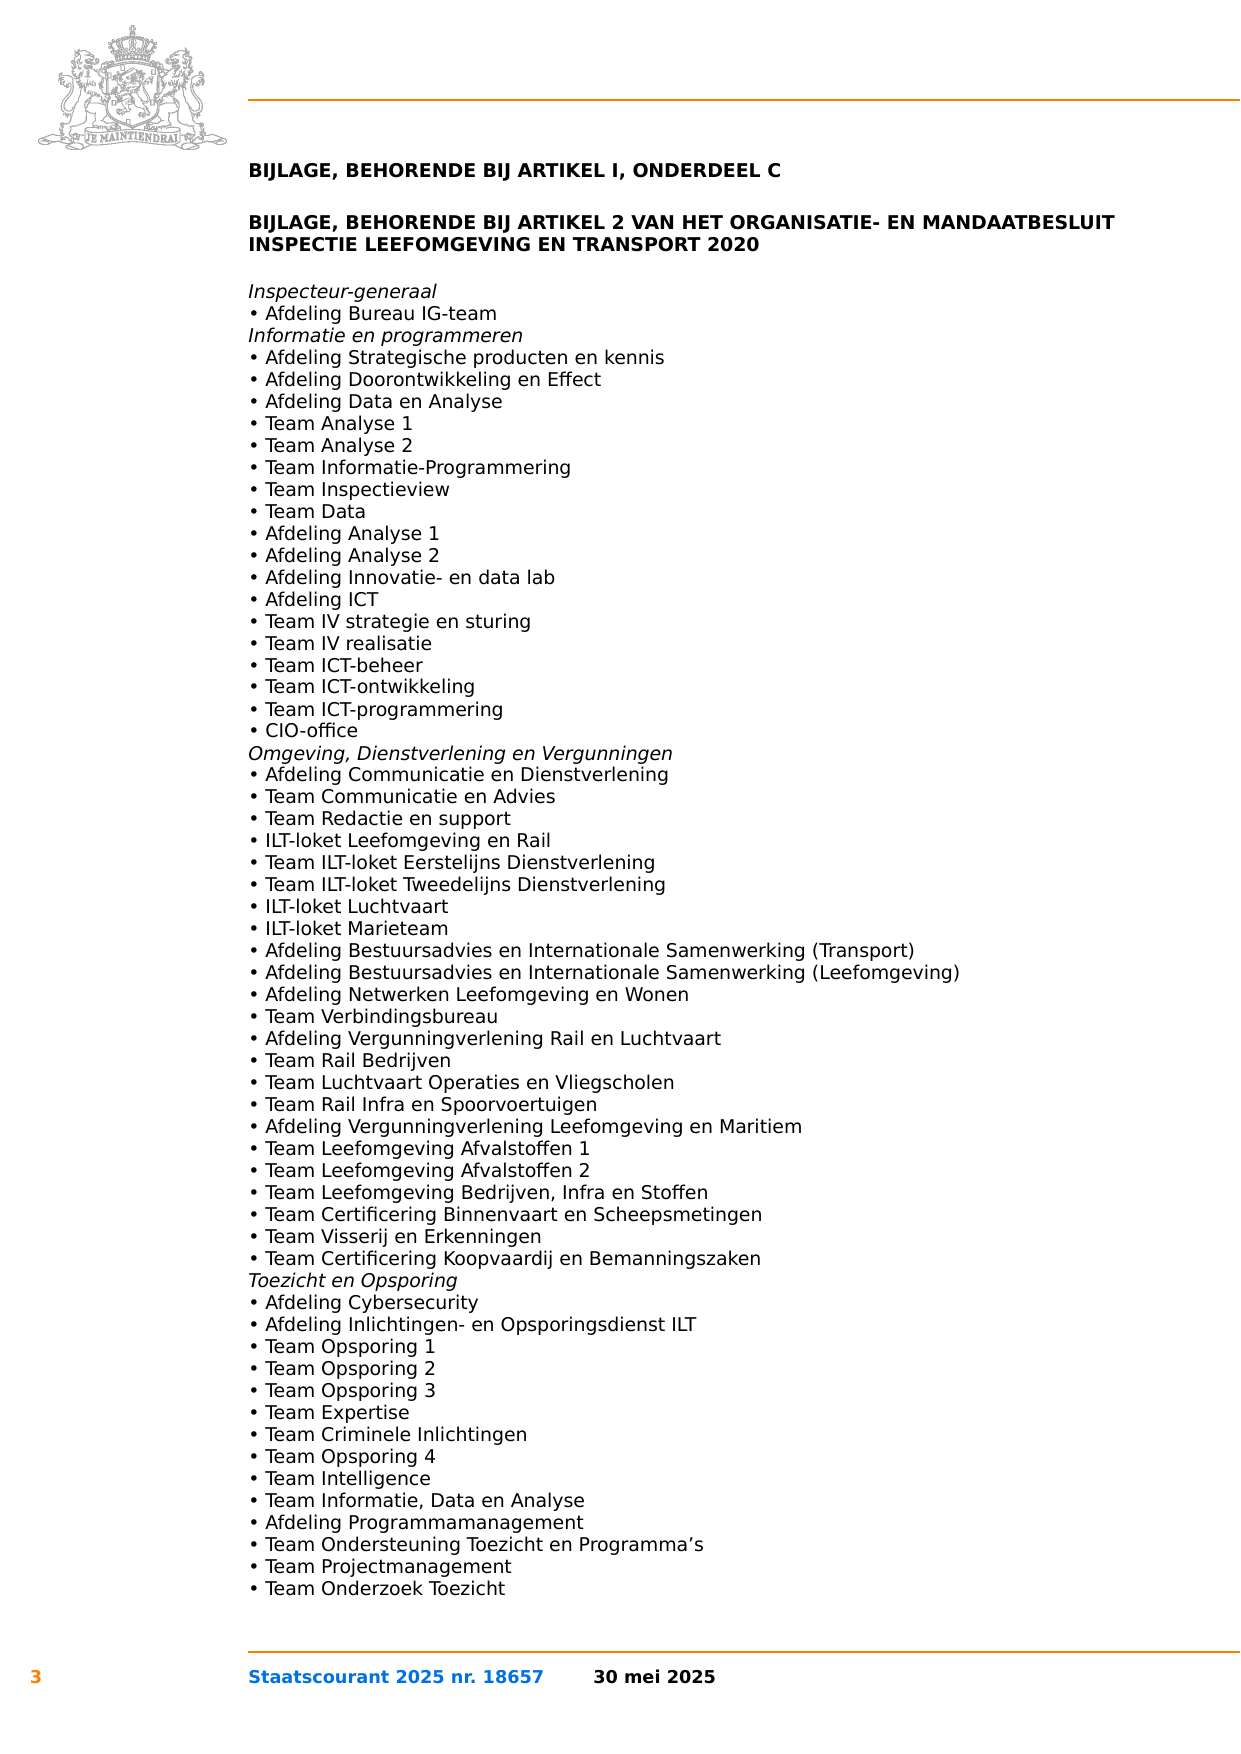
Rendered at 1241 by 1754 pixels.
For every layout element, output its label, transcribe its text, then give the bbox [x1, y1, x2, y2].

text • Team ILT-loket Tweedelijns Dienstverlening [248, 874, 1163, 896]
text • Team Rail Bedrijven [248, 1050, 1163, 1072]
text • Team IV strategie en sturing [248, 611, 1163, 632]
text • Team ILT-loket Eerstelijns Dienstverlening [248, 852, 1163, 874]
text • Afdeling Bestuursadvies en Internationale Samenwerking (Leefomgeving) [248, 962, 1163, 984]
text • Team Certificering Koopvaardij en Bemanningszaken [248, 1248, 1163, 1270]
text Inspecteur-generaal [248, 281, 1163, 303]
text • Team Luchtvaart Operaties en Vliegscholen [248, 1072, 1163, 1094]
text • Afdeling Communicatie en Dienstverlening [248, 764, 1163, 786]
text • Team Inspectieview [248, 479, 1163, 501]
text • Team Leefomgeving Afvalstoffen 1 [248, 1138, 1163, 1160]
picture [38, 25, 227, 150]
text • Team Opsporing 3 [248, 1380, 1163, 1402]
text • Afdeling Programmamanagement [248, 1512, 1163, 1534]
text • Team Leefomgeving Afvalstoffen 2 [248, 1160, 1163, 1182]
subtitle BIJLAGE, BEHORENDE BIJ ARTIKEL 2 VAN HET ORGANISATIE- EN MANDAATBESLUIT INSPECTIE LEEFOMGEVING EN TRANSPORT 2020 [248, 212, 1163, 256]
text • Afdeling Analyse 2 [248, 544, 1163, 567]
text • Afdeling Cybersecurity [248, 1292, 1163, 1314]
text • ILT-loket Luchtvaart [248, 896, 1163, 918]
text • Team Certificering Binnenvaart en Scheepsmetingen [248, 1204, 1163, 1226]
text • Afdeling ICT [248, 588, 1163, 611]
text • Team Informatie-Programmering [248, 457, 1163, 479]
text • Afdeling Innovatie- en data lab [248, 567, 1163, 588]
text • Afdeling Inlichtingen- en Opsporingsdienst ILT [248, 1314, 1163, 1336]
text • Team Informatie, Data en Analyse [248, 1490, 1163, 1512]
text • Team Visserij en Erkenningen [248, 1226, 1163, 1248]
text • Afdeling Bureau IG-team [248, 303, 1163, 325]
text • Team Criminele Inlichtingen [248, 1424, 1163, 1446]
text • Afdeling Analyse 1 [248, 523, 1163, 544]
text • Team Expertise [248, 1402, 1163, 1424]
text • Team Ondersteuning Toezicht en Programma’s [248, 1534, 1163, 1556]
text • ILT-loket Marieteam [248, 918, 1163, 940]
text • Team Projectmanagement [248, 1556, 1163, 1578]
text • Afdeling Data en Analyse [248, 391, 1163, 413]
text • Team Opsporing 2 [248, 1358, 1163, 1380]
text • Afdeling Doorontwikkeling en Effect [248, 369, 1163, 391]
text • Afdeling Bestuursadvies en Internationale Samenwerking (Transport) [248, 940, 1163, 962]
text • Team Opsporing 1 [248, 1336, 1163, 1358]
text • Team Analyse 2 [248, 435, 1163, 457]
text • Team ICT-programmering [248, 698, 1163, 720]
text • Team Intelligence [248, 1468, 1163, 1490]
text • Team ICT-ontwikkeling [248, 676, 1163, 698]
text • Team ICT-beheer [248, 654, 1163, 676]
text • Team Data [248, 501, 1163, 523]
text • Team Redactie en support [248, 808, 1163, 830]
text • Team Rail Infra en Spoorvoertuigen [248, 1094, 1163, 1116]
text • Team Communicatie en Advies [248, 786, 1163, 808]
text • ILT-loket Leefomgeving en Rail [248, 830, 1163, 852]
text • Team Analyse 1 [248, 413, 1163, 435]
text Omgeving, Dienstverlening en Vergunningen [248, 742, 1163, 764]
text • Team Opsporing 4 [248, 1446, 1163, 1468]
text Toezicht en Opsporing [248, 1270, 1163, 1292]
text • Team Onderzoek Toezicht [248, 1578, 1163, 1599]
text • Team Leefomgeving Bedrijven, Infra en Stoffen [248, 1182, 1163, 1204]
text • Afdeling Vergunningverlening Leefomgeving en Maritiem [248, 1116, 1163, 1138]
text Informatie en programmeren [248, 325, 1163, 347]
subtitle BIJLAGE, BEHORENDE BIJ ARTIKEL I, ONDERDEEL C [248, 160, 1163, 182]
text • Afdeling Strategische producten en kennis [248, 347, 1163, 369]
text • Team IV realisatie [248, 632, 1163, 654]
text • CIO-office [248, 720, 1163, 742]
text • Afdeling Vergunningverlening Rail en Luchtvaart [248, 1028, 1163, 1050]
text • Team Verbindingsbureau [248, 1006, 1163, 1028]
text • Afdeling Netwerken Leefomgeving en Wonen [248, 984, 1163, 1006]
